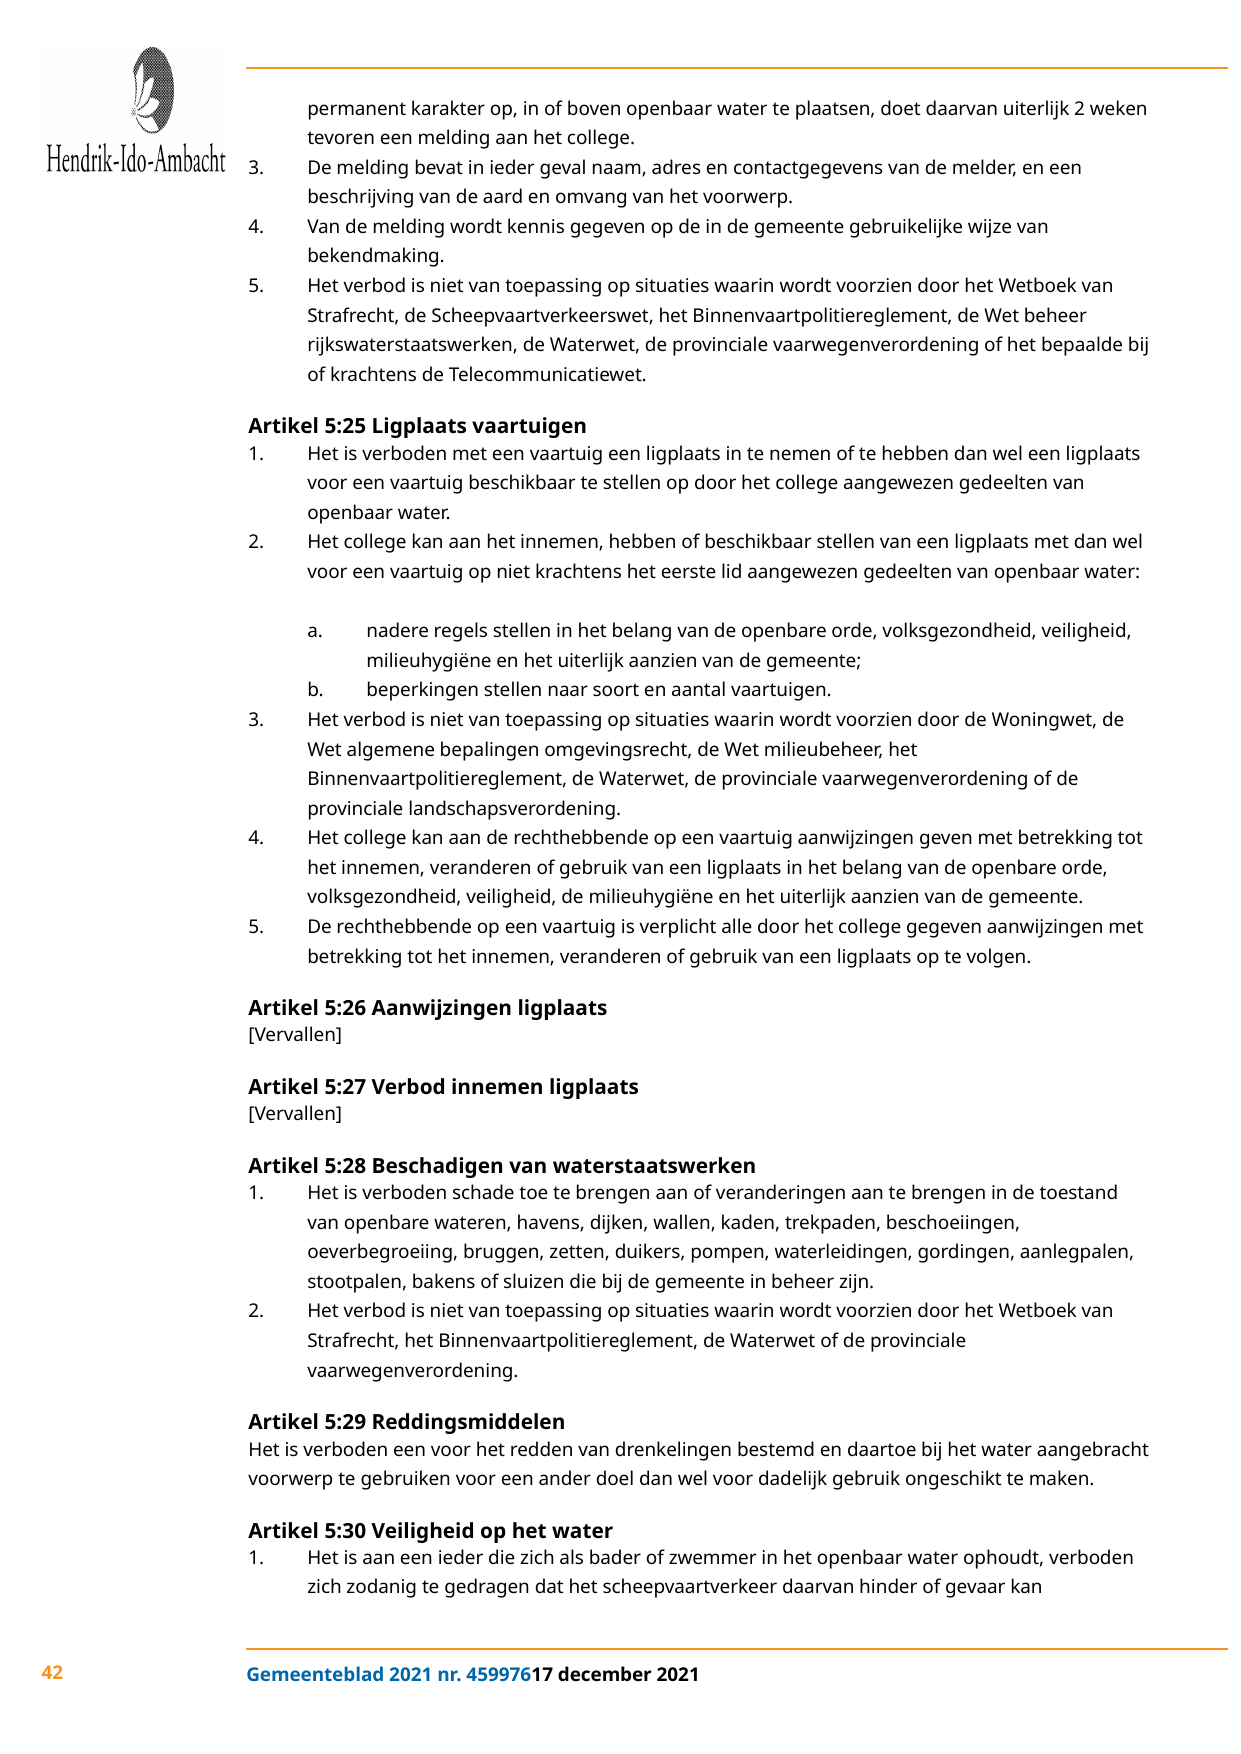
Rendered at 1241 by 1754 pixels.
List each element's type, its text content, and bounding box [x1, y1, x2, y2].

list beperkingen stellen naar soort en aantal vaartuigen. [307, 677, 1152, 702]
text Artikel 5:27 Verbod innemen ligplaats [248, 1072, 1152, 1101]
text Artikel 5:25 Ligplaats vaartuigen [248, 411, 1152, 440]
list Het verbod is niet van toepassing op situaties waarin wordt voorzien door de Woningwet, de Wet algemene bepalingen omgevingsrecht, de Wet milieubeheer, het Binnenvaartpolitiereglement, de Waterwet, de provinciale vaarwegenverordening of de provinciale landschapsverordening. [248, 706, 1152, 821]
list Van de melding wordt kennis gegeven op de in de gemeente gebruikelijke wijze van bekendmaking. [248, 213, 1152, 268]
list De melding bevat in ieder geval naam, adres en contactgegevens van de melder, en een beschrijving van de aard en omvang van het voorwerp. [248, 154, 1152, 209]
text [Vervallen] [248, 1101, 1152, 1126]
list Het college kan aan de rechthebbende op een vaartuig aanwijzingen geven met betrekking tot het innemen, veranderen of gebruik van een ligplaats in het belang van de openbare orde, volksgezondheid, veiligheid, de milieuhygiëne en het uiterlijk aanzien van de gemeente. [248, 824, 1152, 909]
picture [41, 47, 231, 172]
text Artikel 5:28 Beschadigen van waterstaatswerken [248, 1151, 1152, 1179]
text Het is verboden een voor het redden van drenkelingen bestemd en daartoe bij het water aangebracht voorwerp te gebruiken voor een ander doel dan wel voor dadelijk gebruik ongeschikt te maken. [248, 1436, 1152, 1491]
list Het is verboden schade toe te brengen aan of veranderingen aan te brengen in de toestand van openbare wateren, havens, dijken, wallen, kaden, trekpaden, beschoeiingen, oeverbegroeiing, bruggen, zetten, duikers, pompen, waterleidingen, gordingen, aanlegpalen, stootpalen, bakens of sluizen die bij de gemeente in beheer zijn. [248, 1179, 1152, 1294]
list nadere regels stellen in het belang van de openbare orde, volksgezondheid, veiligheid, milieuhygiëne en het uiterlijk aanzien van de gemeente; [307, 617, 1152, 673]
text Artikel 5:30 Veiligheid op het water [248, 1516, 1152, 1544]
text [Vervallen] [248, 1022, 1152, 1047]
list Het verbod is niet van toepassing op situaties waarin wordt voorzien door het Wetboek van Strafrecht, de Scheepvaartverkeerswet, het Binnenvaartpolitiereglement, de Wet beheer rijkswaterstaatswerken, de Waterwet, de provinciale vaarwegenverordening of het bepaalde bij of krachtens de Telecommunicatiewet. [248, 272, 1152, 387]
list Het verbod is niet van toepassing op situaties waarin wordt voorzien door het Wetboek van Strafrecht, het Binnenvaartpolitiereglement, de Waterwet of de provinciale vaarwegenverordening. [248, 1298, 1152, 1383]
list Het college kan aan het innemen, hebben of beschikbaar stellen van een ligplaats met dan wel voor een vaartuig op niet krachtens het eerste lid aangewezen gedeelten van openbaar water: [248, 529, 1152, 584]
list De rechthebbende op een vaartuig is verplicht alle door het college gegeven aanwijzingen met betrekking tot het innemen, veranderen of gebruik van een ligplaats op te volgen. [248, 913, 1152, 968]
text Artikel 5:26 Aanwijzingen ligplaats [248, 993, 1152, 1022]
list Het is verboden met een vaartuig een ligplaats in te nemen of te hebben dan wel een ligplaats voor een vaartuig beschikbaar te stellen op door het college aangewezen gedeelten van openbaar water. [248, 440, 1152, 525]
list permanent karakter op, in of boven openbaar water te plaatsen, doet daarvan uiterlijk 2 weken tevoren een melding aan het college. [248, 95, 1152, 150]
text Artikel 5:29 Reddingsmiddelen [248, 1407, 1152, 1436]
list Het is aan een ieder die zich als bader of zwemmer in het openbaar water ophoudt, verboden zich zodanig te gedragen dat het scheepvaartverkeer daarvan hinder of gevaar kan [248, 1544, 1152, 1599]
